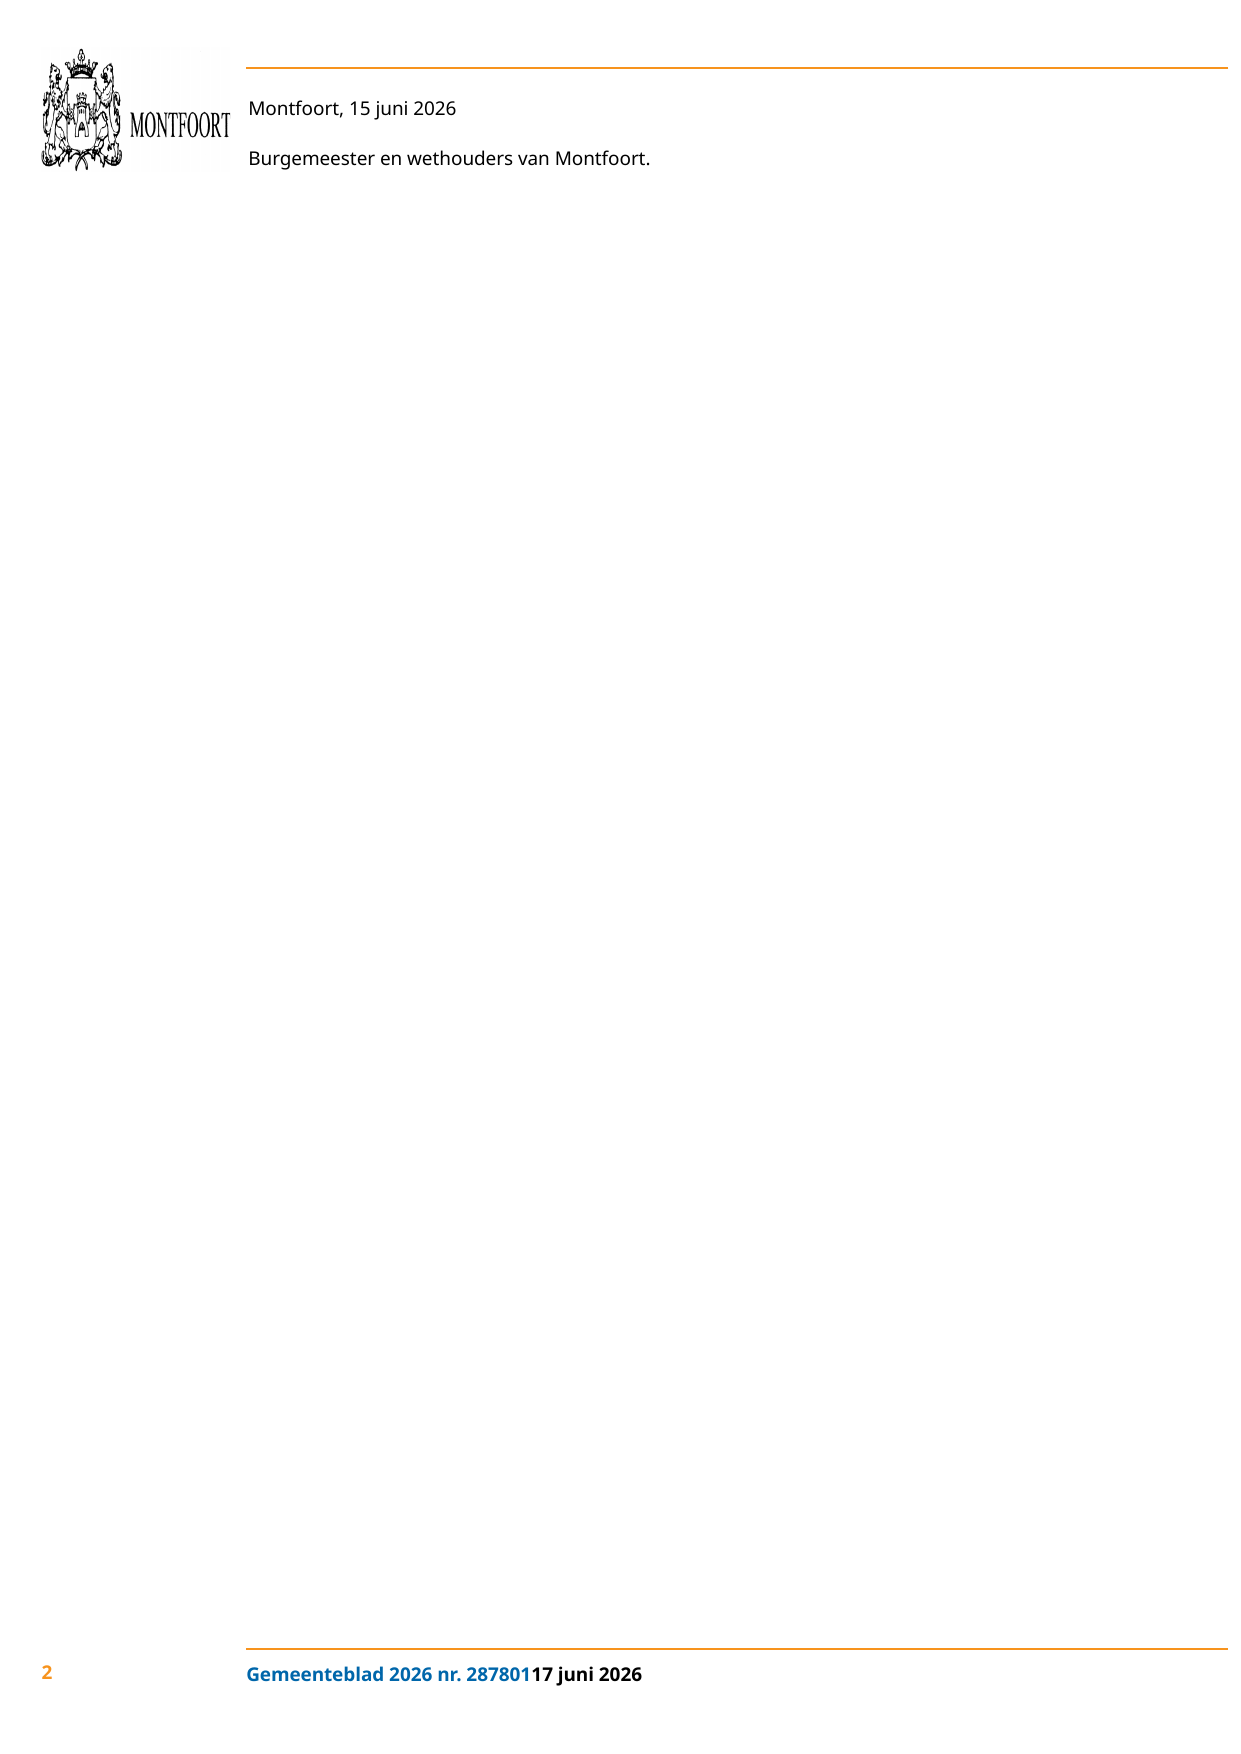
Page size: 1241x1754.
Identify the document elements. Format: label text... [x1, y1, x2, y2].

text Montfoort, 15 juni 2026 [248, 95, 1152, 121]
text Burgemeester en wethouders van Montfoort. [248, 145, 1152, 171]
picture [41, 47, 231, 172]
